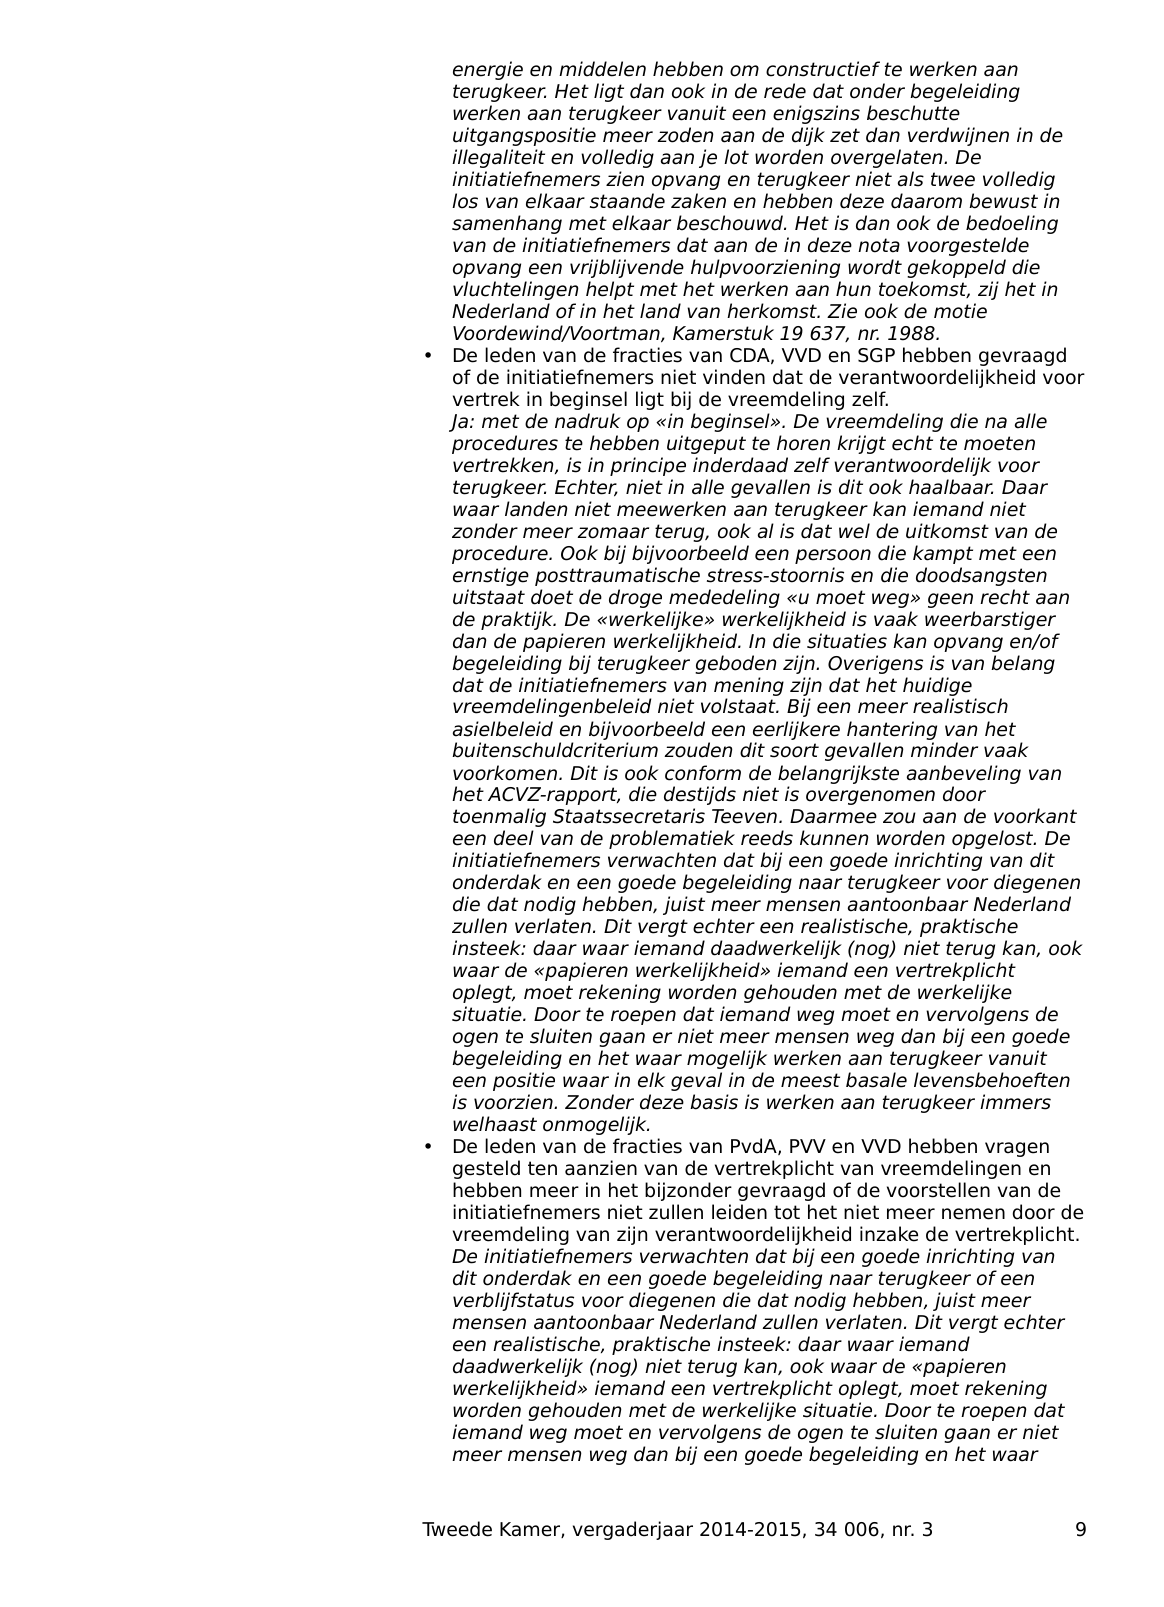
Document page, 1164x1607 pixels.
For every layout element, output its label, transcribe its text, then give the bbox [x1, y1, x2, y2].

text Ja: met de nadruk op «in beginsel». De vreemdeling die na alle procedures te hebben uitgeput te horen krijgt echt te moeten vertrekken, is in principe inderdaad zelf verantwoordelijk voor terugkeer. Echter, niet in alle gevallen is dit ook haalbaar. Daar waar landen niet meewerken aan terugkeer kan iemand niet zonder meer zomaar terug, ook al is dat wel de uitkomst van de procedure. Ook bij bijvoorbeeld een persoon die kampt met een ernstige posttraumatische stress-stoornis en die doodsangsten uitstaat doet de droge mededeling «u moet weg» geen recht aan de praktijk. De «werkelijke» werkelijkheid is vaak weerbarstiger dan de papieren werkelijkheid. In die situaties kan opvang en/of begeleiding bij terugkeer geboden zijn. Overigens is van belang dat de initiatiefnemers van mening zijn dat het huidige vreemdelingenbeleid niet volstaat. Bij een meer realistisch asielbeleid en bijvoorbeeld een eerlijkere hantering van het buitenschuldcriterium zouden dit soort gevallen minder vaak voorkomen. Dit is ook conform de belangrijkste aanbeveling van het ACVZ-rapport, die destijds niet is overgenomen door toenmalig Staatssecretaris Teeven. Daarmee zou aan de voorkant een deel van de problematiek reeds kunnen worden opgelost. De initiatiefnemers verwachten dat bij een goede inrichting van dit onderdak en een goede begeleiding naar terugkeer voor diegenen die dat nodig hebben, juist meer mensen aantoonbaar Nederland zullen verlaten. Dit vergt echter een realistische, praktische insteek: daar waar iemand daadwerkelijk (nog) niet terug kan, ook waar de «papieren werkelijkheid» iemand een vertrekplicht oplegt, moet rekening worden gehouden met de werkelijke situatie. Door te roepen dat iemand weg moet en vervolgens de ogen te sluiten gaan er niet meer mensen weg dan bij een goede begeleiding en het waar mogelijk werken aan terugkeer vanuit een positie waar in elk geval in de meest basale levensbehoeften is voorzien. Zonder deze basis is werken aan terugkeer immers welhaast onmogelijk. [452, 411, 1087, 1136]
text energie en middelen hebben om constructief te werken aan terugkeer. Het ligt dan ook in de rede dat onder begeleiding werken aan terugkeer vanuit een enigszins beschutte uitgangspositie meer zoden aan de dijk zet dan verdwijnen in de illegaliteit en volledig aan je lot worden overgelaten. De initiatiefnemers zien opvang en terugkeer niet als twee volledig los van elkaar staande zaken en hebben deze daarom bewust in samenhang met elkaar beschouwd. Het is dan ook de bedoeling van de initiatiefnemers dat aan de in deze nota voorgestelde opvang een vrijblijvende hulpvoorziening wordt gekoppeld die vluchtelingen helpt met het werken aan hun toekomst, zij het in Nederland of in het land van herkomst. Zie ook de motie Voordewind/Voortman, Kamerstuk 19 637, nr. 1988. [452, 59, 1087, 345]
text De initiatiefnemers verwachten dat bij een goede inrichting van dit onderdak en een goede begeleiding naar terugkeer of een verblijfstatus voor diegenen die dat nodig hebben, juist meer mensen aantoonbaar Nederland zullen verlaten. Dit vergt echter een realistische, praktische insteek: daar waar iemand daadwerkelijk (nog) niet terug kan, ook waar de «papieren werkelijkheid» iemand een vertrekplicht oplegt, moet rekening worden gehouden met de werkelijke situatie. Door te roepen dat iemand weg moet en vervolgens de ogen te sluiten gaan er niet meer mensen weg dan bij een goede begeleiding en het waar [452, 1246, 1087, 1466]
text • De leden van de fracties van CDA, VVD en SGP hebben gevraagd of de initiatiefnemers niet vinden dat de verantwoordelijkheid voor vertrek in beginsel ligt bij de vreemdeling zelf. [422, 345, 1087, 411]
text • De leden van de fracties van PvdA, PVV en VVD hebben vragen gesteld ten aanzien van de vertrekplicht van vreemdelingen en hebben meer in het bijzonder gevraagd of de voorstellen van de initiatiefnemers niet zullen leiden tot het niet meer nemen door de vreemdeling van zijn verantwoordelijkheid inzake de vertrekplicht. [422, 1136, 1087, 1246]
